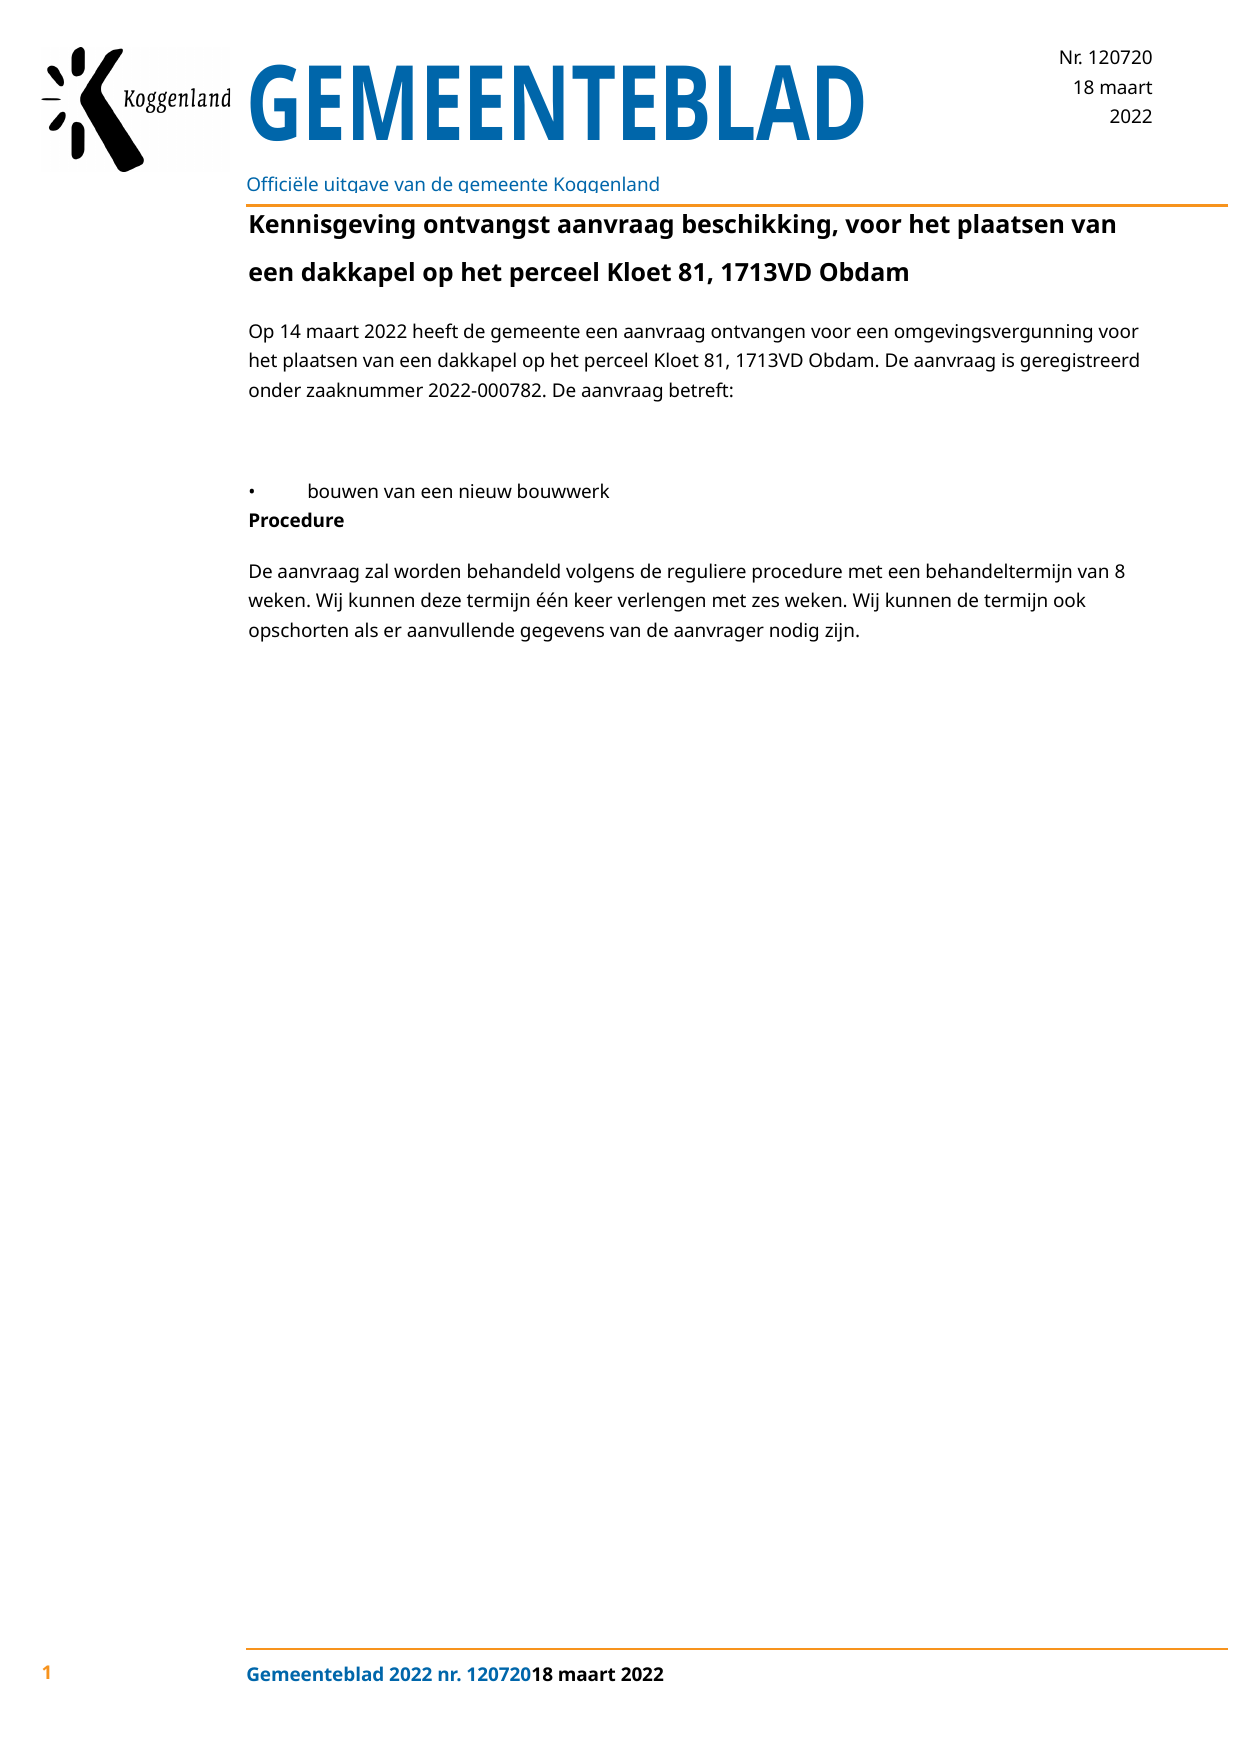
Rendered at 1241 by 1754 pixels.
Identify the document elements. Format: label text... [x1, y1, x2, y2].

text Kennisgeving ontvangst aanvraag beschikking, voor het plaatsen van een dakkapel op het perceel Kloet 81, 1713VD Obdam [248, 207, 1152, 288]
text Op 14 maart 2022 heeft de gemeente een aanvraag ontvangen voor een omgevingsvergunning voor het plaatsen van een dakkapel op het perceel Kloet 81, 1713VD Obdam. De aanvraag is geregistreerd onder zaaknummer 2022-000782. De aanvraag betreft: [248, 318, 1152, 403]
picture [41, 47, 231, 172]
text De aanvraag zal worden behandeld volgens de reguliere procedure met een behandeltermijn van 8 weken. Wij kunnen deze termijn één keer verlengen met zes weken. Wij kunnen de termijn ook opschorten als er aanvullende gegevens van de aanvrager nodig zijn. [248, 558, 1152, 643]
text Procedure [248, 507, 1152, 533]
list bouwen van een nieuw bouwwerk [248, 478, 1152, 504]
